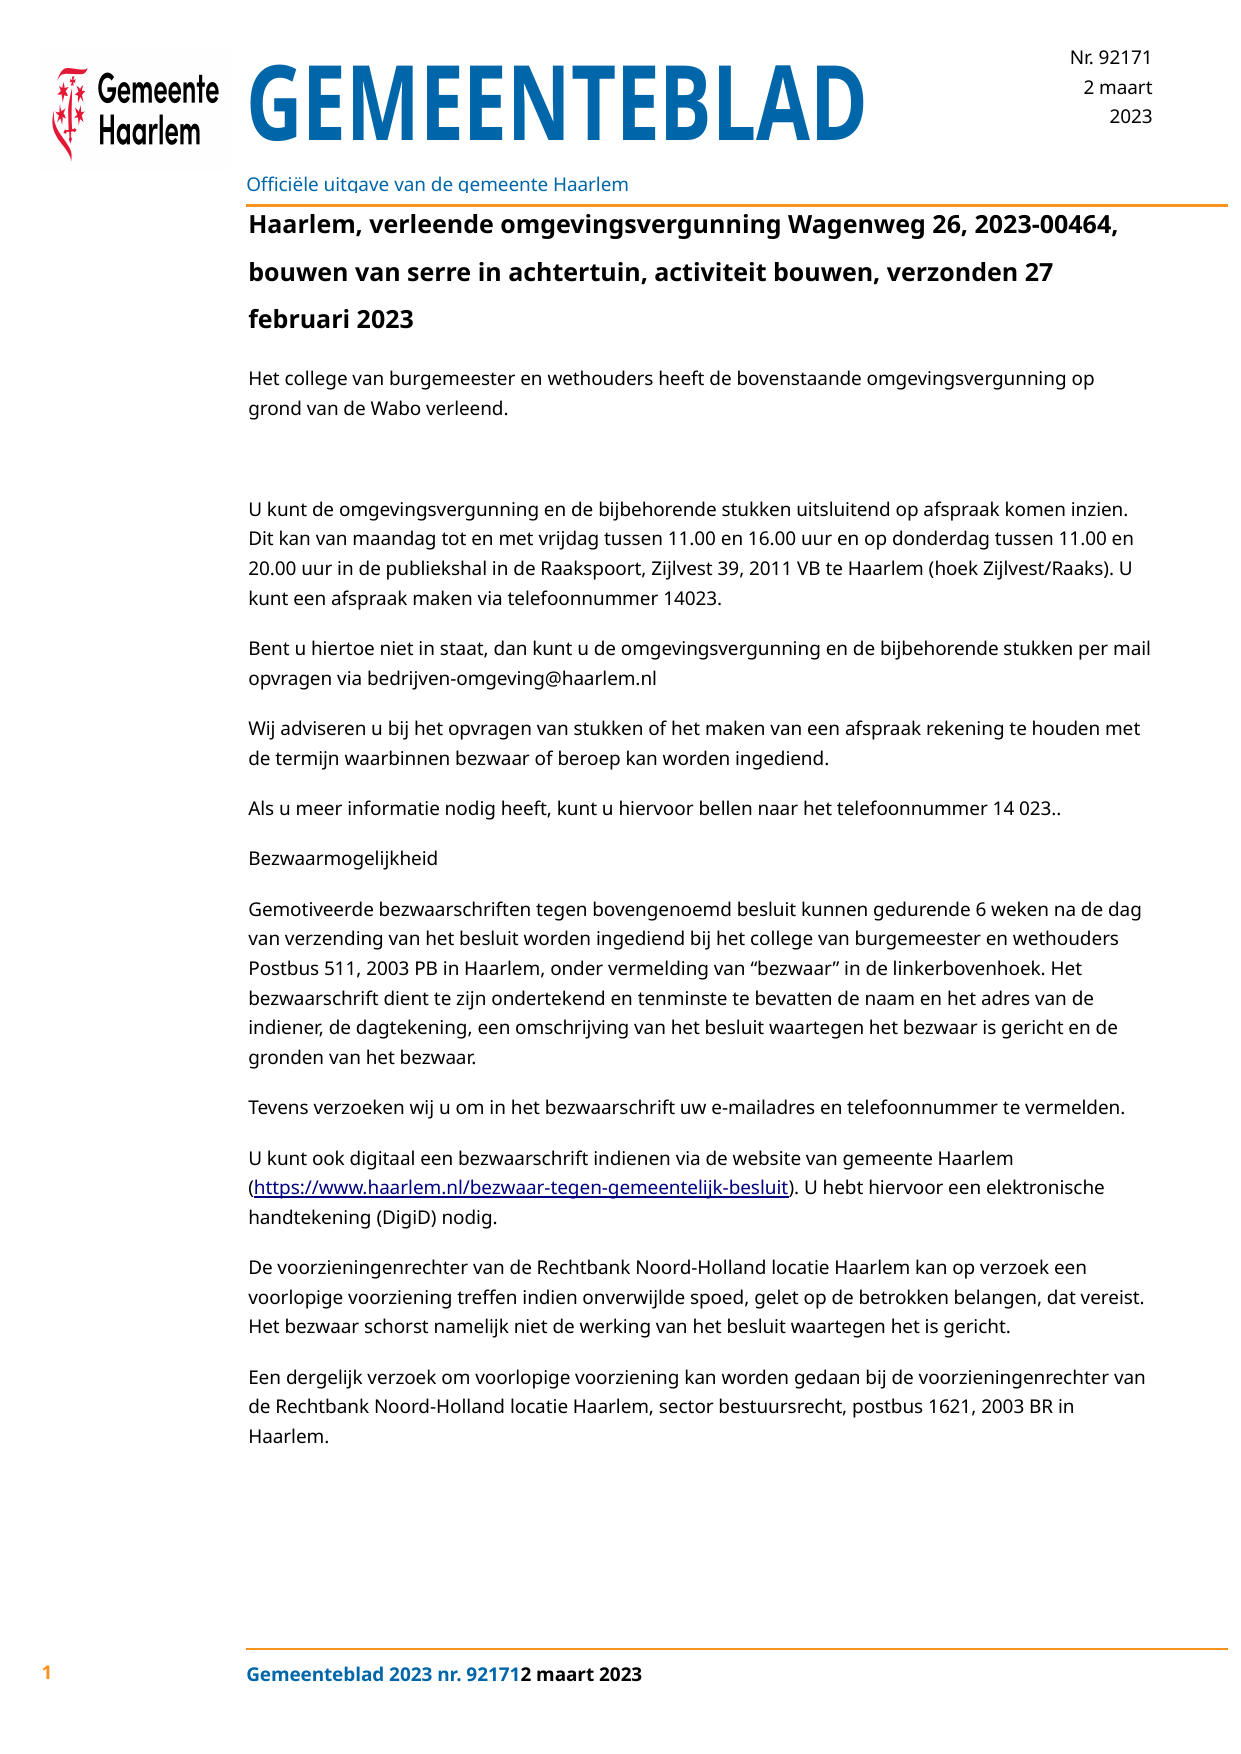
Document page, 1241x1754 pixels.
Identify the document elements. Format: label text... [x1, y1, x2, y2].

text Een dergelijk verzoek om voorlopige voorziening kan worden gedaan bij de voorzieningenrechter van de Rechtbank Noord-Holland locatie Haarlem, sector bestuursrecht, postbus 1621, 2003 BR in Haarlem. [248, 1364, 1152, 1449]
text Haarlem, verleende omgevingsvergunning Wagenweg 26, 2023-00464, bouwen van serre in achtertuin, activiteit bouwen, verzonden 27 februari 2023 [248, 207, 1152, 336]
text Tevens verzoeken wij u om in het bezwaarschrift uw e-mailadres en telefoonnummer te vermelden. [248, 1094, 1152, 1120]
text Gemotiveerde bezwaarschriften tegen bovengenoemd besluit kunnen gedurende 6 weken na de dag van verzending van het besluit worden ingediend bij het college van burgemeester en wethouders Postbus 511, 2003 PB in Haarlem, onder vermelding van “bezwaar” in de linkerbovenhoek. Het bezwaarschrift dient te zijn ondertekend en tenminste te bevatten de naam en het adres van de indiener, de dagtekening, een omschrijving van het besluit waartegen het bezwaar is gericht en de gronden van het bezwaar. [248, 896, 1152, 1069]
text U kunt de omgevingsvergunning en de bijbehorende stukken uitsluitend op afspraak komen inzien. Dit kan van maandag tot en met vrijdag tussen 11.00 en 16.00 uur en op donderdag tussen 11.00 en 20.00 uur in de publiekshal in de Raakspoort, Zijlvest 39, 2011 VB te Haarlem (hoek Zijlvest/Raaks). U kunt een afspraak maken via telefoonnummer 14023. [248, 496, 1152, 610]
text De voorzieningenrechter van de Rechtbank Noord-Holland locatie Haarlem kan op verzoek een voorlopige voorziening treffen indien onverwijlde spoed, gelet op de betrokken belangen, dat vereist. Het bezwaar schorst namelijk niet de werking van het besluit waartegen het is gericht. [248, 1254, 1152, 1339]
text Bent u hiertoe niet in staat, dan kunt u de omgevingsvergunning en de bijbehorende stukken per mail opvragen via bedrijven-omgeving@haarlem.nl [248, 635, 1152, 690]
picture [41, 47, 231, 172]
text Bezwaarmogelijkheid [248, 846, 1152, 871]
text Als u meer informatie nodig heeft, kunt u hiervoor bellen naar het telefoonnummer 14 023.. [248, 795, 1152, 821]
text U kunt ook digitaal een bezwaarschrift indienen via de website van gemeente Haarlem (https://www.haarlem.nl/bezwaar-tegen-gemeentelijk-besluit). U hebt hiervoor een elektronische handtekening (DigiD) nodig. [248, 1145, 1152, 1229]
text Wij adviseren u bij het opvragen van stukken of het maken van een afspraak rekening te houden met de termijn waarbinnen bezwaar of beroep kan worden ingediend. [248, 715, 1152, 770]
text Het college van burgemeester en wethouders heeft de bovenstaande omgevingsvergunning op grond van de Wabo verleend. [248, 366, 1152, 421]
